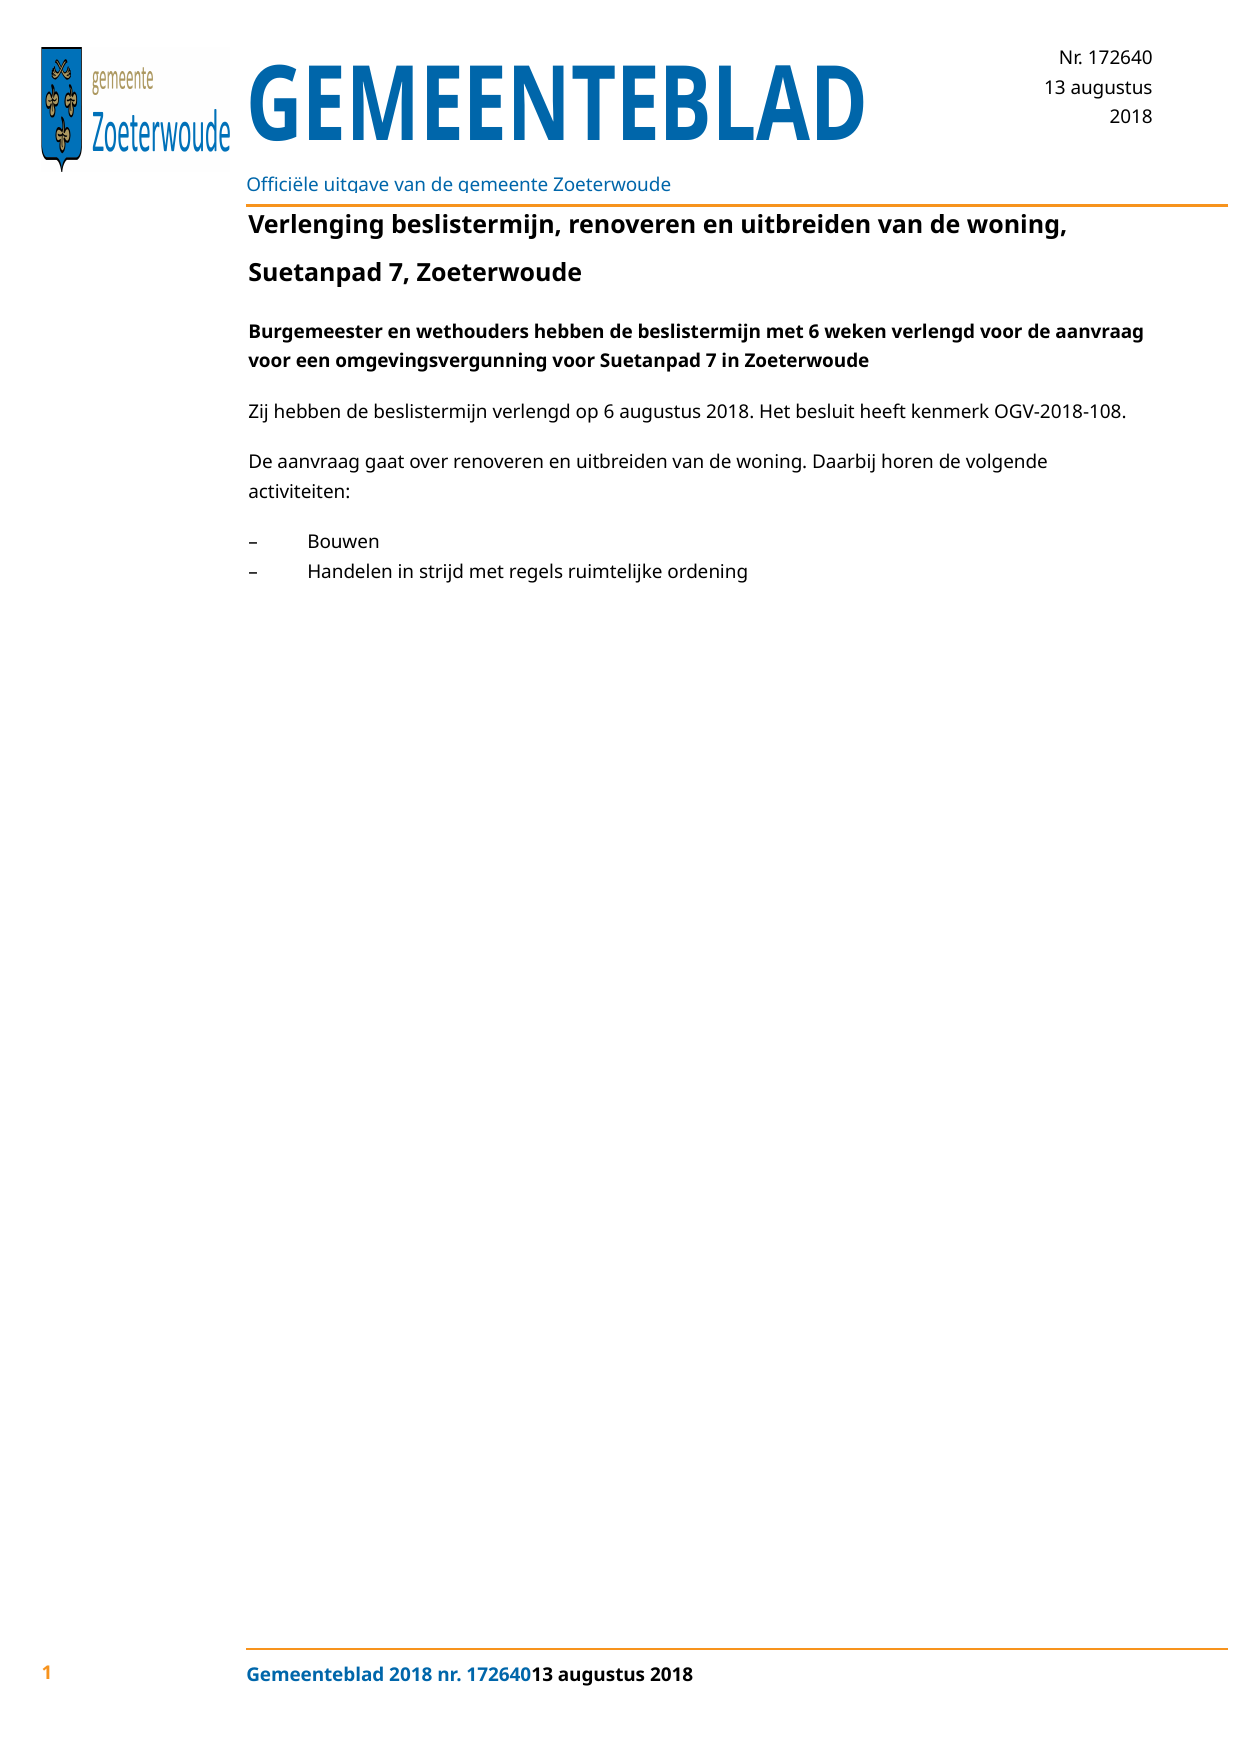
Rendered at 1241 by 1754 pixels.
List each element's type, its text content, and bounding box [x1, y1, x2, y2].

text De aanvraag gaat over renoveren en uitbreiden van de woning. Daarbij horen de volgende activiteiten: [248, 448, 1152, 504]
list Handelen in strijd met regels ruimtelijke ordening [248, 558, 1152, 584]
text Verlenging beslistermijn, renoveren en uitbreiden van de woning, Suetanpad 7, Zoeterwoude [248, 207, 1152, 288]
text Zij hebben de beslistermijn verlengd op 6 augustus 2018. Het besluit heeft kenmerk OGV-2018-108. [248, 398, 1152, 424]
text Burgemeester en wethouders hebben de beslistermijn met 6 weken verlengd voor de aanvraag voor een omgevingsvergunning voor Suetanpad 7 in Zoeterwoude [248, 318, 1152, 373]
picture [41, 47, 231, 172]
list Bouwen [248, 528, 1152, 554]
